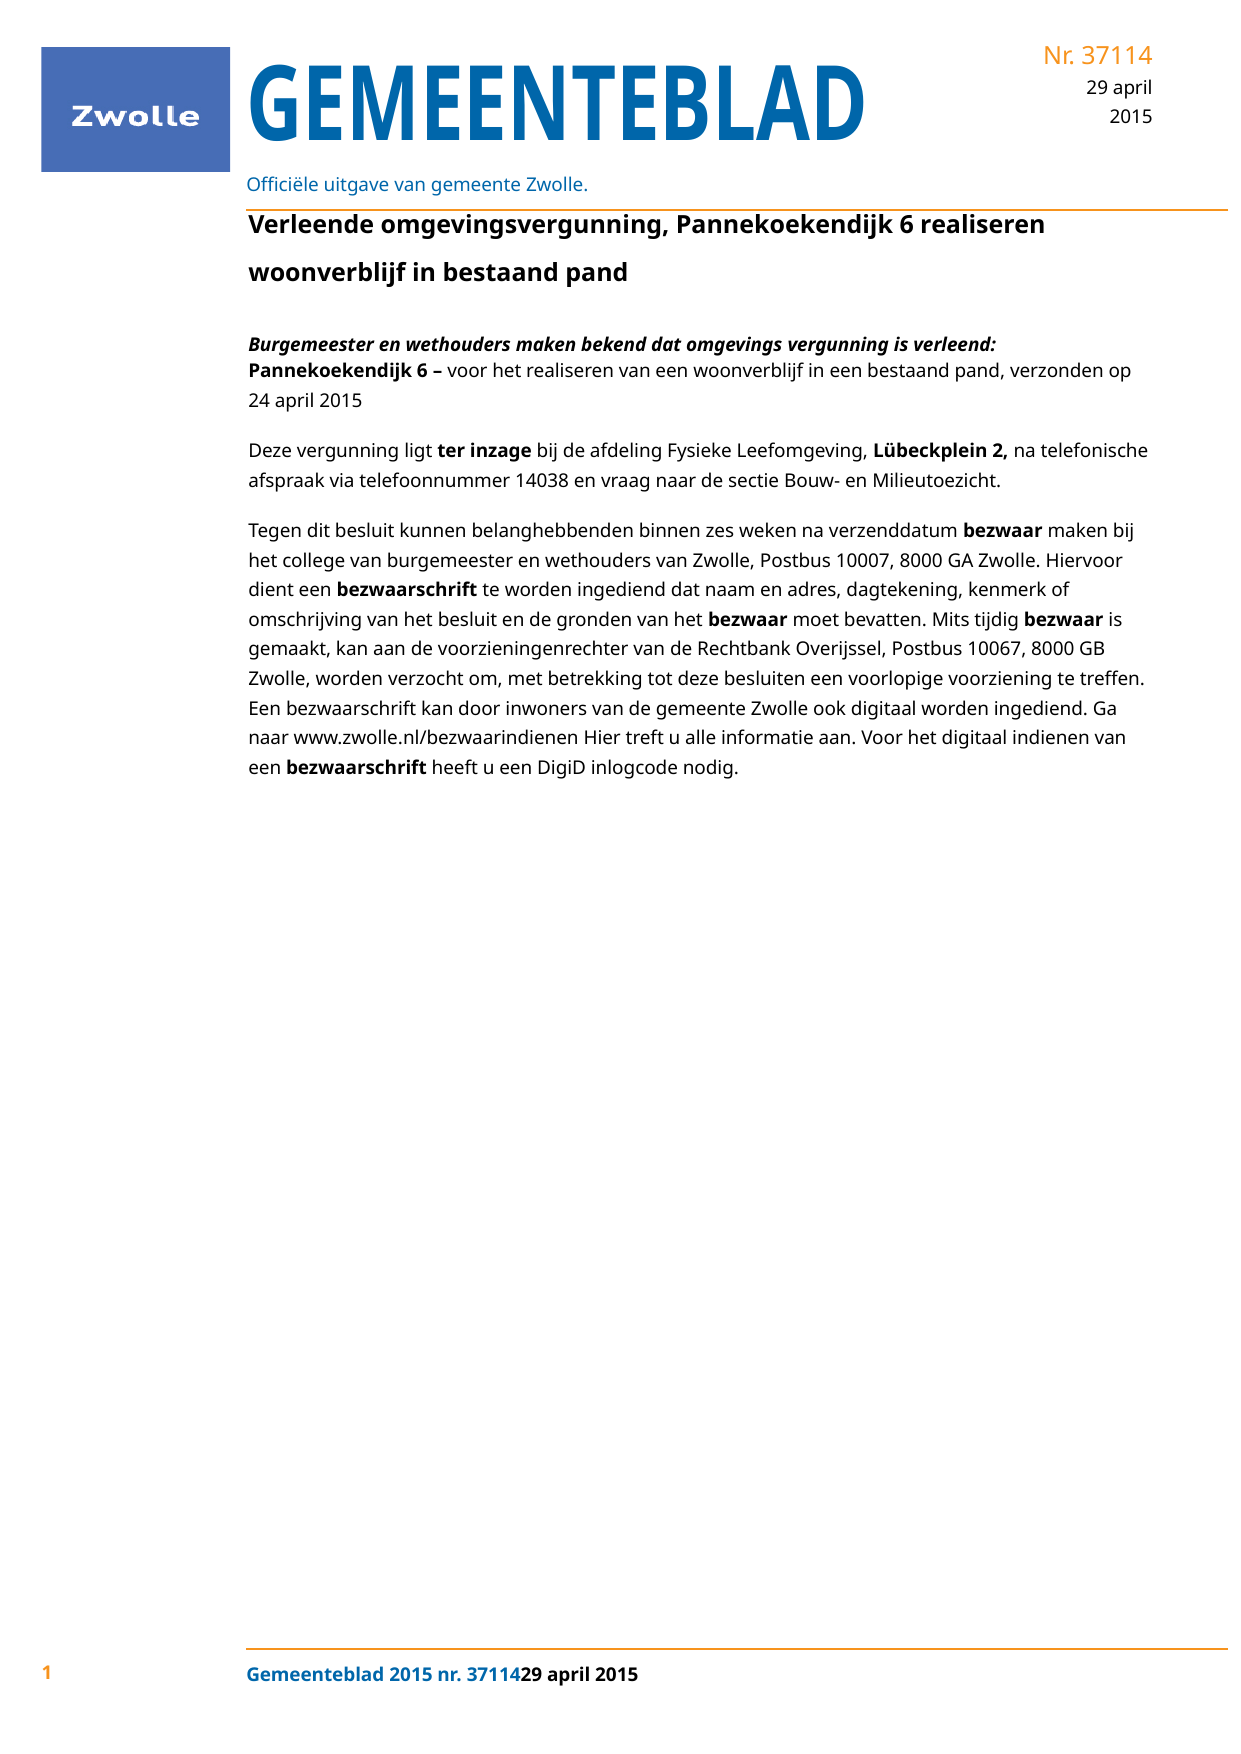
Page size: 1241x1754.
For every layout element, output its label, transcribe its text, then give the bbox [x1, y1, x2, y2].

text Tegen dit besluit kunnen belanghebbenden binnen zes weken na verzenddatum bezwaar maken bij het college van burgemeester en wethouders van Zwolle, Postbus 10007, 8000 GA Zwolle. Hiervoor dient een bezwaarschrift te worden ingediend dat naam en adres, dagtekening, kenmerk of omschrijving van het besluit en de gronden van het bezwaar moet bevatten. Mits tijdig bezwaar is gemaakt, kan aan de voorzieningenrechter van de Rechtbank Overijssel, Postbus 10067, 8000 GB Zwolle, worden verzocht om, met betrekking tot deze besluiten een voorlopige voorziening te treffen. Een bezwaarschrift kan door inwoners van de gemeente Zwolle ook digitaal worden ingediend. Ga naar www.zwolle.nl/bezwaarindienen Hier treft u alle informatie aan. Voor het digitaal indienen van een bezwaarschrift heeft u een DigiD inlogcode nodig. [248, 517, 1152, 779]
text Burgemeester en wethouders maken bekend dat omgevings vergunning is verleend: [248, 331, 1152, 357]
text Verleende omgevingsvergunning, Pannekoekendijk 6 realiseren woonverblijf in bestaand pand [248, 211, 1152, 288]
picture [41, 47, 231, 172]
text Deze vergunning ligt ter inzage bij de afdeling Fysieke Leefomgeving, Lübeckplein 2, na telefonische afspraak via telefoonnummer 14038 en vraag naar de sectie Bouw- en Milieutoezicht. [248, 437, 1152, 492]
text Pannekoekendijk 6 – voor het realiseren van een woonverblijf in een bestaand pand, verzonden op 24 april 2015 [248, 357, 1152, 412]
